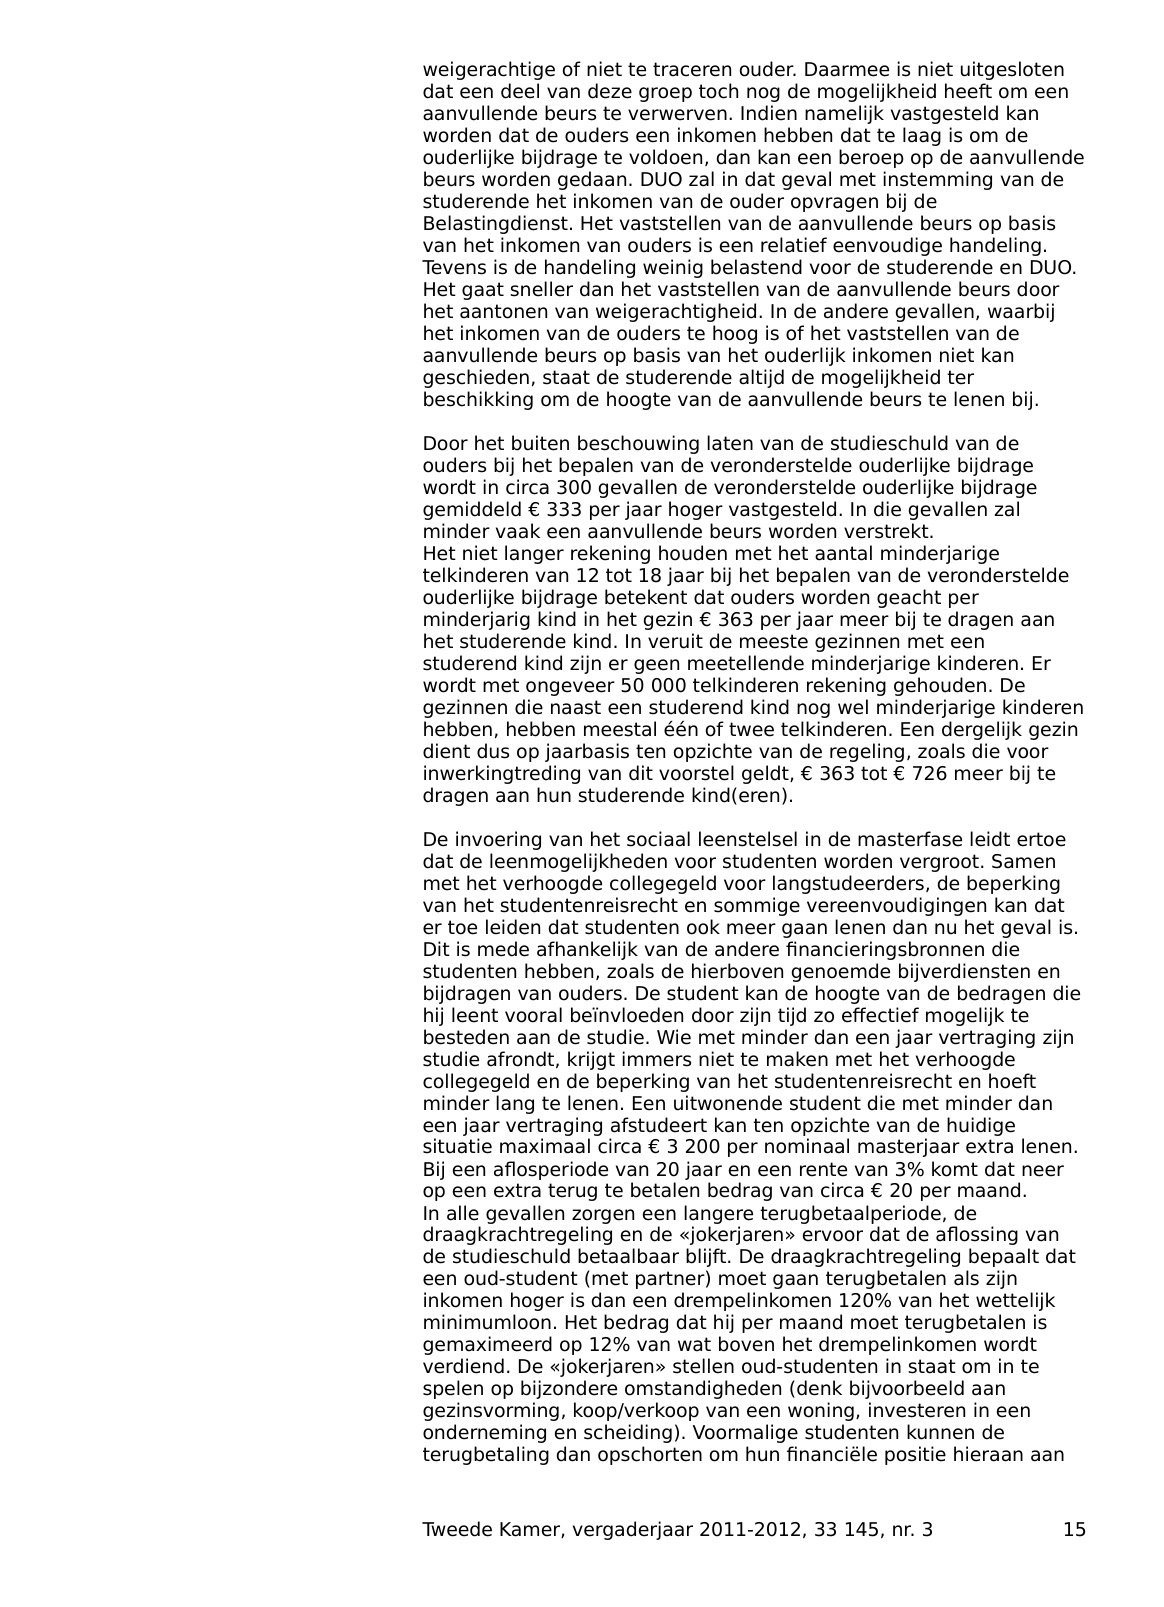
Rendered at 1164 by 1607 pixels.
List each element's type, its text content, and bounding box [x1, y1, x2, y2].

text weigerachtige of niet te traceren ouder. Daarmee is niet uitgesloten dat een deel van deze groep toch nog de mogelijkheid heeft om een aanvullende beurs te verwerven. Indien namelijk vastgesteld kan worden dat de ouders een inkomen hebben dat te laag is om de ouderlijke bijdrage te voldoen, dan kan een beroep op de aanvullende beurs worden gedaan. DUO zal in dat geval met instemming van de studerende het inkomen van de ouder opvragen bij de Belastingdienst. Het vaststellen van de aanvullende beurs op basis van het inkomen van ouders is een relatief eenvoudige handeling. Tevens is de handeling weinig belastend voor de studerende en DUO. Het gaat sneller dan het vaststellen van de aanvullende beurs door het aantonen van weigerachtigheid. In de andere gevallen, waarbij het inkomen van de ouders te hoog is of het vaststellen van de aanvullende beurs op basis van het ouderlijk inkomen niet kan geschieden, staat de studerende altijd de mogelijkheid ter beschikking om de hoogte van de aanvullende beurs te lenen bij. [422, 59, 1087, 411]
text Het niet langer rekening houden met het aantal minderjarige telkinderen van 12 tot 18 jaar bij het bepalen van de veronderstelde ouderlijke bijdrage betekent dat ouders worden geacht per minderjarig kind in het gezin € 363 per jaar meer bij te dragen aan het studerende kind. In veruit de meeste gezinnen met een studerend kind zijn er geen meetellende minderjarige kinderen. Er wordt met ongeveer 50 000 telkinderen rekening gehouden. De gezinnen die naast een studerend kind nog wel minderjarige kinderen hebben, hebben meestal één of twee telkinderen. Een dergelijk gezin dient dus op jaarbasis ten opzichte van de regeling, zoals die voor inwerkingtreding van dit voorstel geldt, € 363 tot € 726 meer bij te dragen aan hun studerende kind(eren). [422, 543, 1087, 807]
text De invoering van het sociaal leenstelsel in de masterfase leidt ertoe dat de leenmogelijkheden voor studenten worden vergroot. Samen met het verhoogde collegegeld voor langstudeerders, de beperking van het studentenreisrecht en sommige vereenvoudigingen kan dat er toe leiden dat studenten ook meer gaan lenen dan nu het geval is. Dit is mede afhankelijk van de andere financieringsbronnen die studenten hebben, zoals de hierboven genoemde bijverdiensten en bijdragen van ouders. De student kan de hoogte van de bedragen die hij leent vooral beïnvloeden door zijn tijd zo effectief mogelijk te besteden aan de studie. Wie met minder dan een jaar vertraging zijn studie afrondt, krijgt immers niet te maken met het verhoogde collegegeld en de beperking van het studentenreisrecht en hoeft minder lang te lenen. Een uitwonende student die met minder dan een jaar vertraging afstudeert kan ten opzichte van de huidige situatie maximaal circa € 3 200 per nominaal masterjaar extra lenen. Bij een aflosperiode van 20 jaar en een rente van 3% komt dat neer op een extra terug te betalen bedrag van circa € 20 per maand. [422, 829, 1087, 1202]
text Door het buiten beschouwing laten van de studieschuld van de ouders bij het bepalen van de veronderstelde ouderlijke bijdrage wordt in circa 300 gevallen de veronderstelde ouderlijke bijdrage gemiddeld € 333 per jaar hoger vastgesteld. In die gevallen zal minder vaak een aanvullende beurs worden verstrekt. [422, 433, 1087, 543]
text In alle gevallen zorgen een langere terugbetaalperiode, de draagkrachtregeling en de «jokerjaren» ervoor dat de aflossing van de studieschuld betaalbaar blijft. De draagkrachtregeling bepaalt dat een oud-student (met partner) moet gaan terugbetalen als zijn inkomen hoger is dan een drempelinkomen 120% van het wettelijk minimumloon. Het bedrag dat hij per maand moet terugbetalen is gemaximeerd op 12% van wat boven het drempelinkomen wordt verdiend. De «jokerjaren» stellen oud-studenten in staat om in te spelen op bijzondere omstandigheden (denk bijvoorbeeld aan gezinsvorming, koop/verkoop van een woning, investeren in een onderneming en scheiding). Voormalige studenten kunnen de terugbetaling dan opschorten om hun financiële positie hieraan aan [422, 1202, 1087, 1466]
